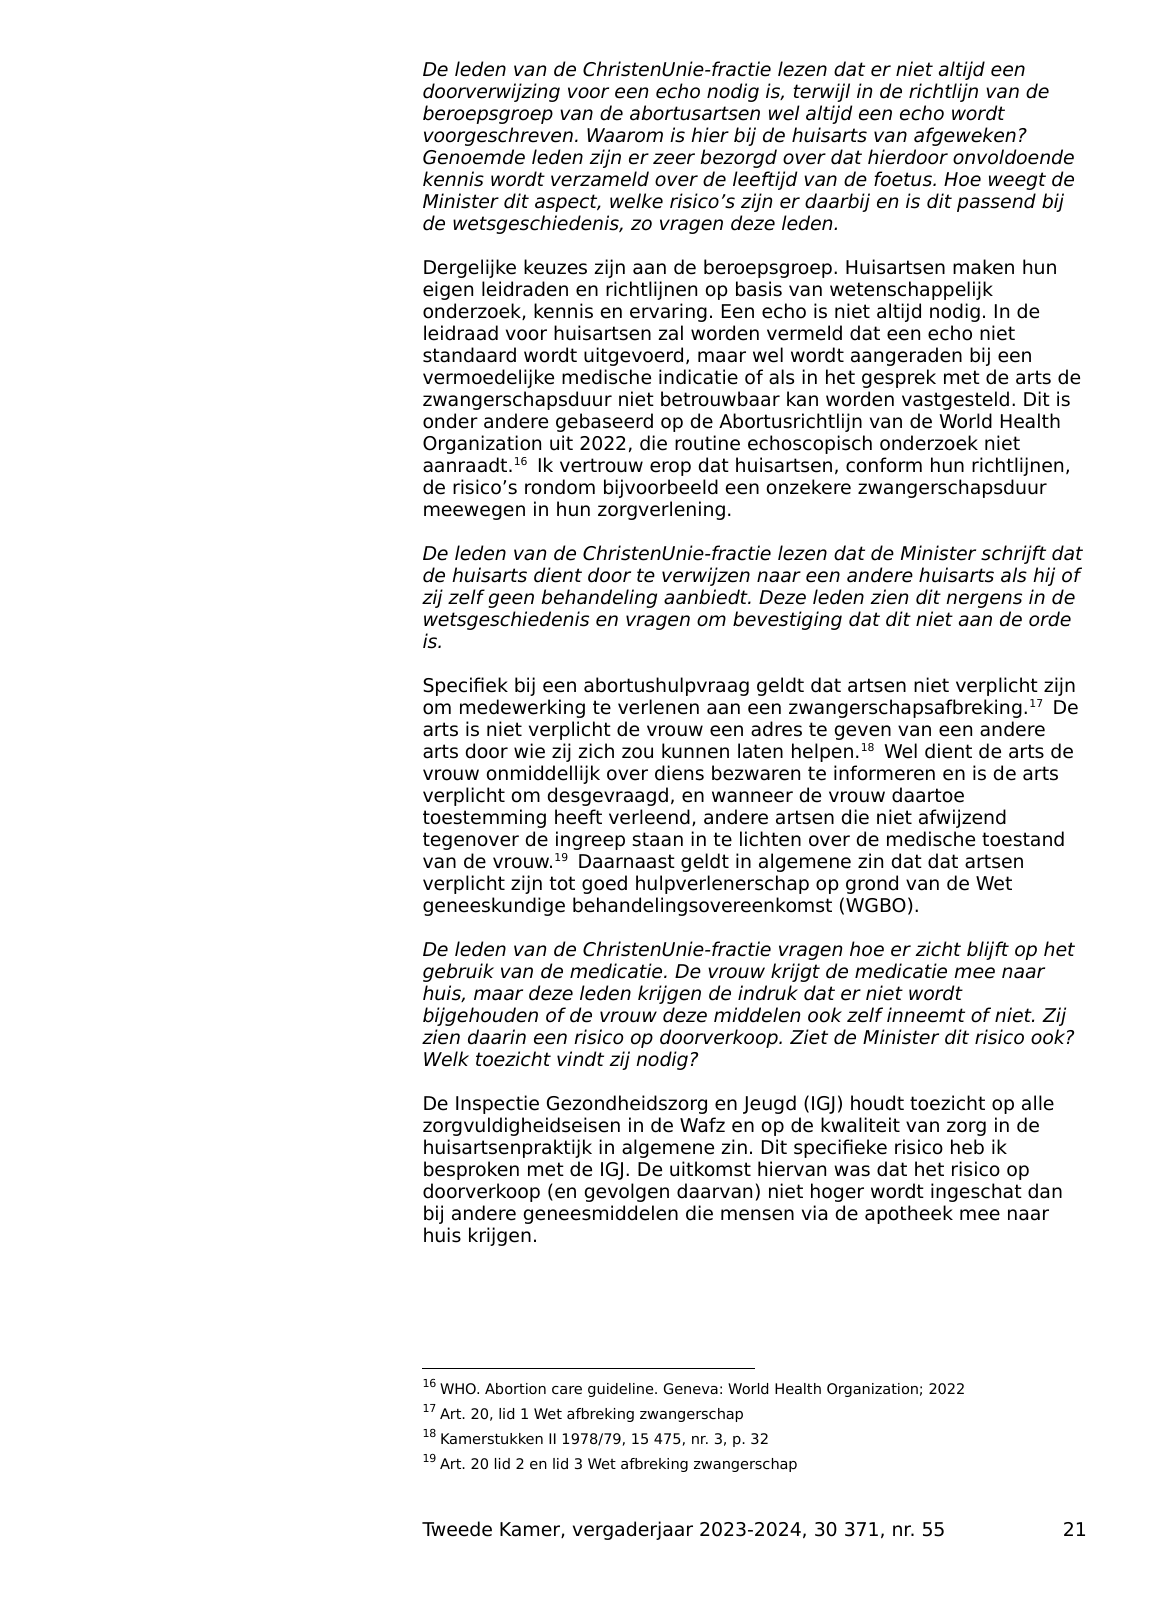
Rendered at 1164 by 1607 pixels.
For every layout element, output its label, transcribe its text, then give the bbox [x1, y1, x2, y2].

text Kamerstukken II 1978/79, 15 475, nr. 3, p. 32 [422, 1427, 1087, 1449]
text WHO. Abortion care guideline. Geneva: World Health Organization; 2022 [422, 1377, 1087, 1399]
text De Inspectie Gezondheidszorg en Jeugd (IGJ) houdt toezicht op alle zorgvuldigheidseisen in de Wafz en op de kwaliteit van zorg in de huisartsenpraktijk in algemene zin. Dit specifieke risico heb ik besproken met de IGJ. De uitkomst hiervan was dat het risico op doorverkoop (en gevolgen daarvan) niet hoger wordt ingeschat dan bij andere geneesmiddelen die mensen via de apotheek mee naar huis krijgen. [422, 1093, 1087, 1247]
text Dergelijke keuzes zijn aan de beroepsgroep. Huisartsen maken hun eigen leidraden en richtlijnen op basis van wetenschappelijk onderzoek, kennis en ervaring. Een echo is niet altijd nodig. In de leidraad voor huisartsen zal worden vermeld dat een echo niet standaard wordt uitgevoerd, maar wel wordt aangeraden bij een vermoedelijke medische indicatie of als in het gesprek met de arts de zwangerschapsduur niet betrouwbaar kan worden vastgesteld. Dit is onder andere gebaseerd op de Abortusrichtlijn van de World Health Organization uit 2022, die routine echoscopisch onderzoek niet aanraadt. Ik vertrouw erop dat huisartsen, conform hun richtlijnen, de risico’s rondom bijvoorbeeld een onzekere zwangerschapsduur meewegen in hun zorgverlening. [422, 257, 1087, 521]
text Art. 20, lid 1 Wet afbreking zwangerschap [422, 1402, 1087, 1424]
text De leden van de ChristenUnie-fractie lezen dat de Minister schrijft dat de huisarts dient door te verwijzen naar een andere huisarts als hij of zij zelf geen behandeling aanbiedt. Deze leden zien dit nergens in de wetsgeschiedenis en vragen om bevestiging dat dit niet aan de orde is. [422, 543, 1087, 653]
text De leden van de ChristenUnie-fractie vragen hoe er zicht blijft op het gebruik van de medicatie. De vrouw krijgt de medicatie mee naar huis, maar deze leden krijgen de indruk dat er niet wordt bijgehouden of de vrouw deze middelen ook zelf inneemt of niet. Zij zien daarin een risico op doorverkoop. Ziet de Minister dit risico ook? Welk toezicht vindt zij nodig? [422, 939, 1087, 1071]
text De leden van de ChristenUnie-fractie lezen dat er niet altijd een doorverwijzing voor een echo nodig is, terwijl in de richtlijn van de beroepsgroep van de abortusartsen wel altijd een echo wordt voorgeschreven. Waarom is hier bij de huisarts van afgeweken? Genoemde leden zijn er zeer bezorgd over dat hierdoor onvoldoende kennis wordt verzameld over de leeftijd van de foetus. Hoe weegt de Minister dit aspect, welke risico’s zijn er daarbij en is dit passend bij de wetsgeschiedenis, zo vragen deze leden. [422, 59, 1087, 235]
text Art. 20 lid 2 en lid 3 Wet afbreking zwangerschap [422, 1452, 1087, 1474]
text Specifiek bij een abortushulpvraag geldt dat artsen niet verplicht zijn om medewerking te verlenen aan een zwangerschapsafbreking. De arts is niet verplicht de vrouw een adres te geven van een andere arts door wie zij zich zou kunnen laten helpen. Wel dient de arts de vrouw onmiddellijk over diens bezwaren te informeren en is de arts verplicht om desgevraagd, en wanneer de vrouw daartoe toestemming heeft verleend, andere artsen die niet afwijzend tegenover de ingreep staan in te lichten over de medische toestand van de vrouw. Daarnaast geldt in algemene zin dat dat artsen verplicht zijn tot goed hulpverlenerschap op grond van de Wet geneeskundige behandelingsovereenkomst (WGBO). [422, 675, 1087, 917]
